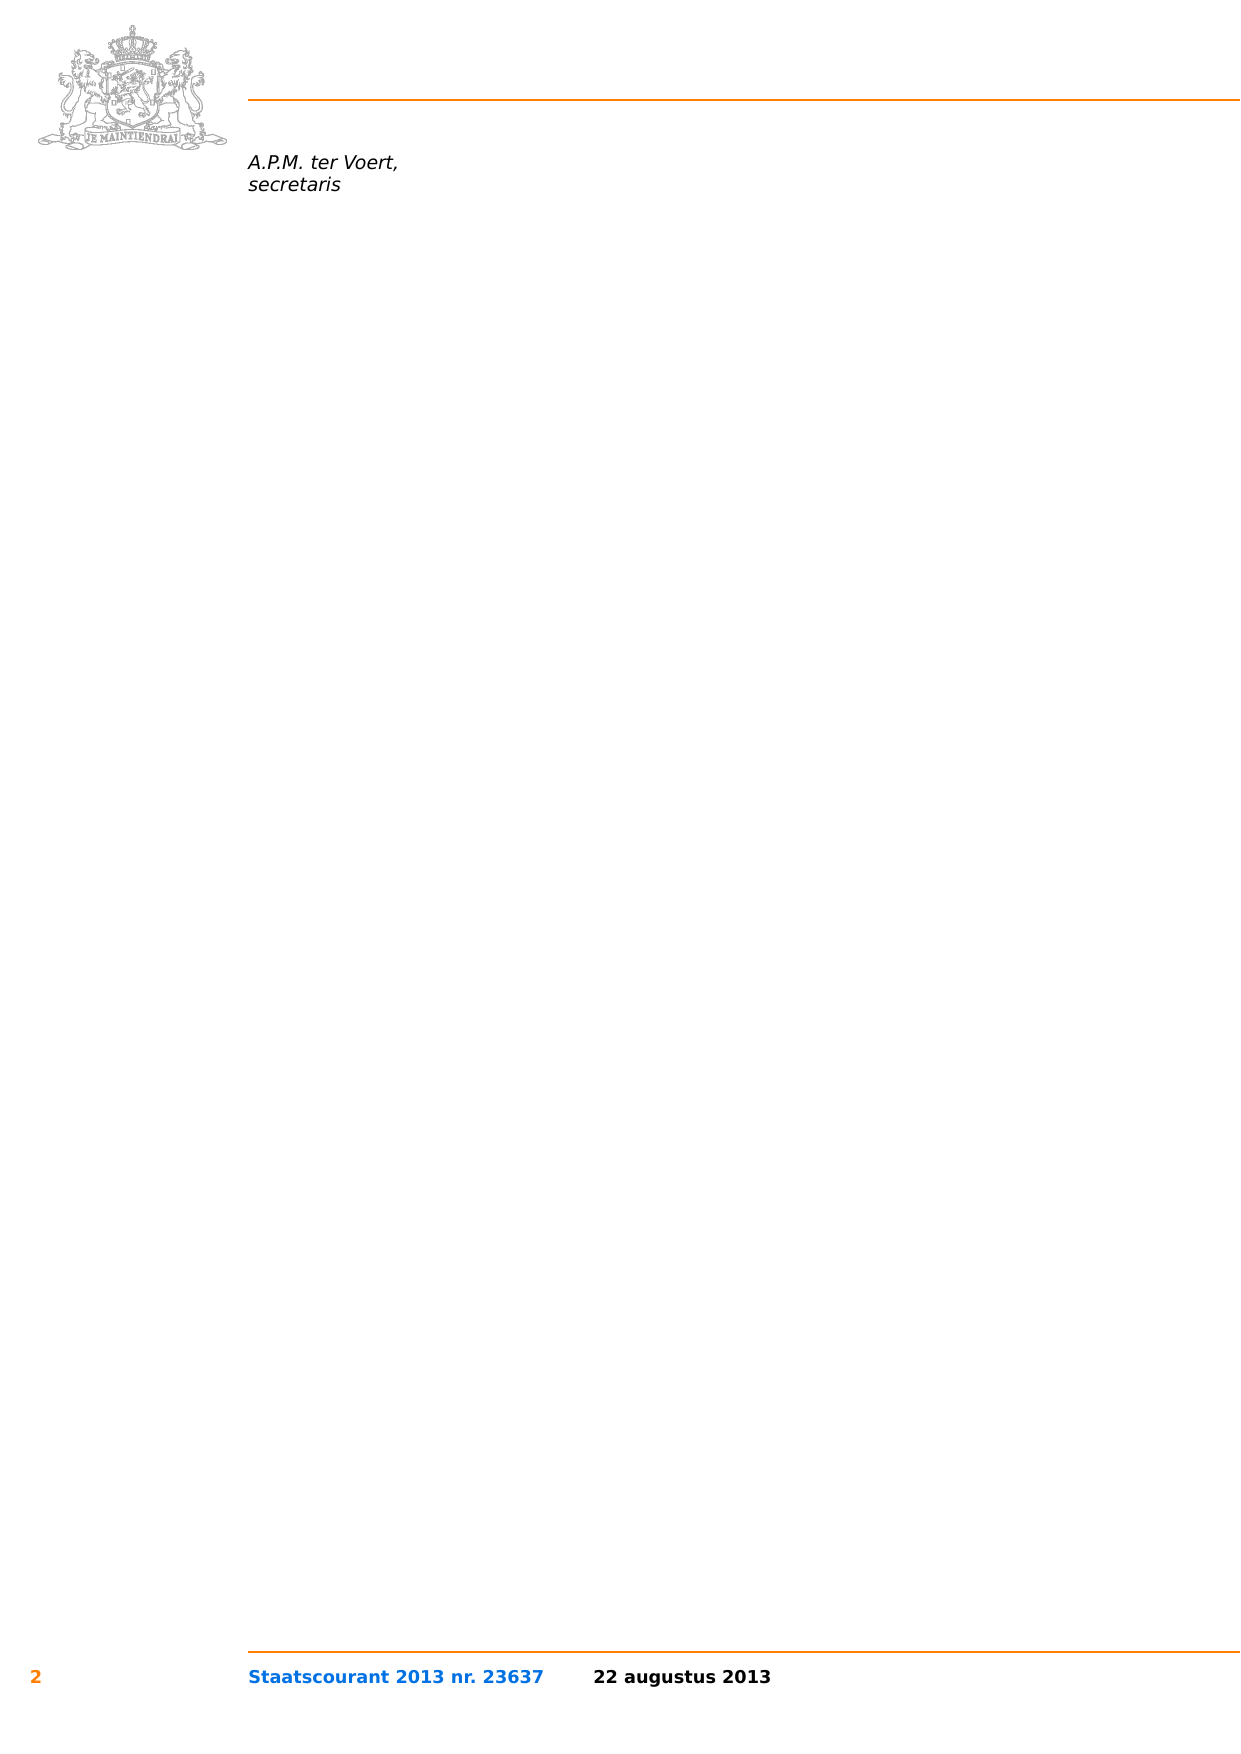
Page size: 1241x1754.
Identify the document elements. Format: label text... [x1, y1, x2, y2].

text A.P.M. ter Voert, secretaris [248, 130, 1163, 196]
picture [38, 25, 227, 150]
